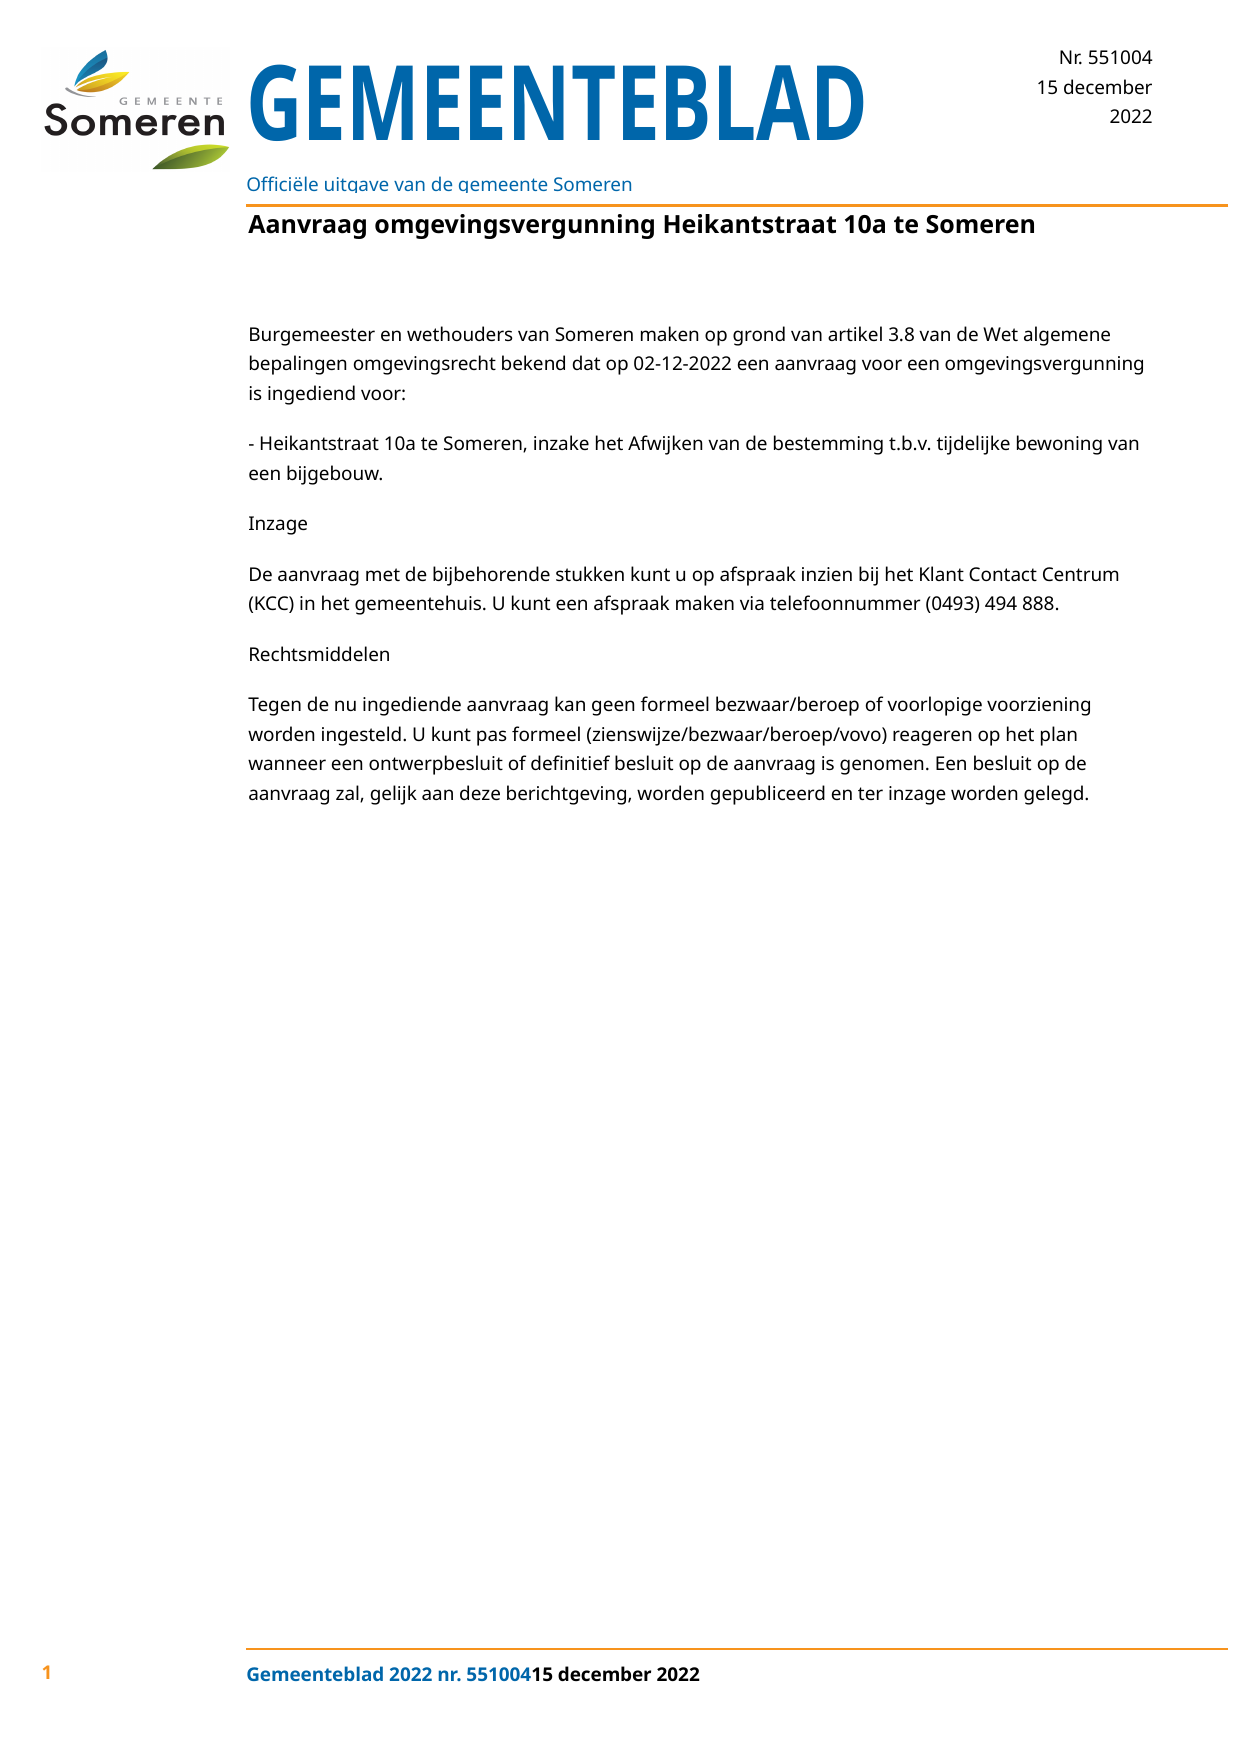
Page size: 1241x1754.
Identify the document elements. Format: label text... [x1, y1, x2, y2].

text Burgemeester en wethouders van Someren maken op grond van artikel 3.8 van de Wet algemene bepalingen omgevingsrecht bekend dat op 02-12-2022 een aanvraag voor een omgevingsvergunning is ingediend voor: [248, 321, 1152, 406]
picture [41, 47, 231, 172]
text Inzage [248, 510, 1152, 536]
text - Heikantstraat 10a te Someren, inzake het Afwijken van de bestemming t.b.v. tijdelijke bewoning van een bijgebouw. [248, 430, 1152, 486]
text De aanvraag met de bijbehorende stukken kunt u op afspraak inzien bij het Klant Contact Centrum (KCC) in het gemeentehuis. U kunt een afspraak maken via telefoonnummer (0493) 494 888. [248, 561, 1152, 616]
text Rechtsmiddelen [248, 641, 1152, 666]
text Tegen de nu ingediende aanvraag kan geen formeel bezwaar/beroep of voorlopige voorziening worden ingesteld. U kunt pas formeel (zienswijze/bezwaar/beroep/vovo) reageren op het plan wanneer een ontwerpbesluit of definitief besluit op de aanvraag is genomen. Een besluit op de aanvraag zal, gelijk aan deze berichtgeving, worden gepubliceerd en ter inzage worden gelegd. [248, 691, 1152, 806]
text Aanvraag omgevingsvergunning Heikantstraat 10a te Someren [248, 207, 1152, 241]
